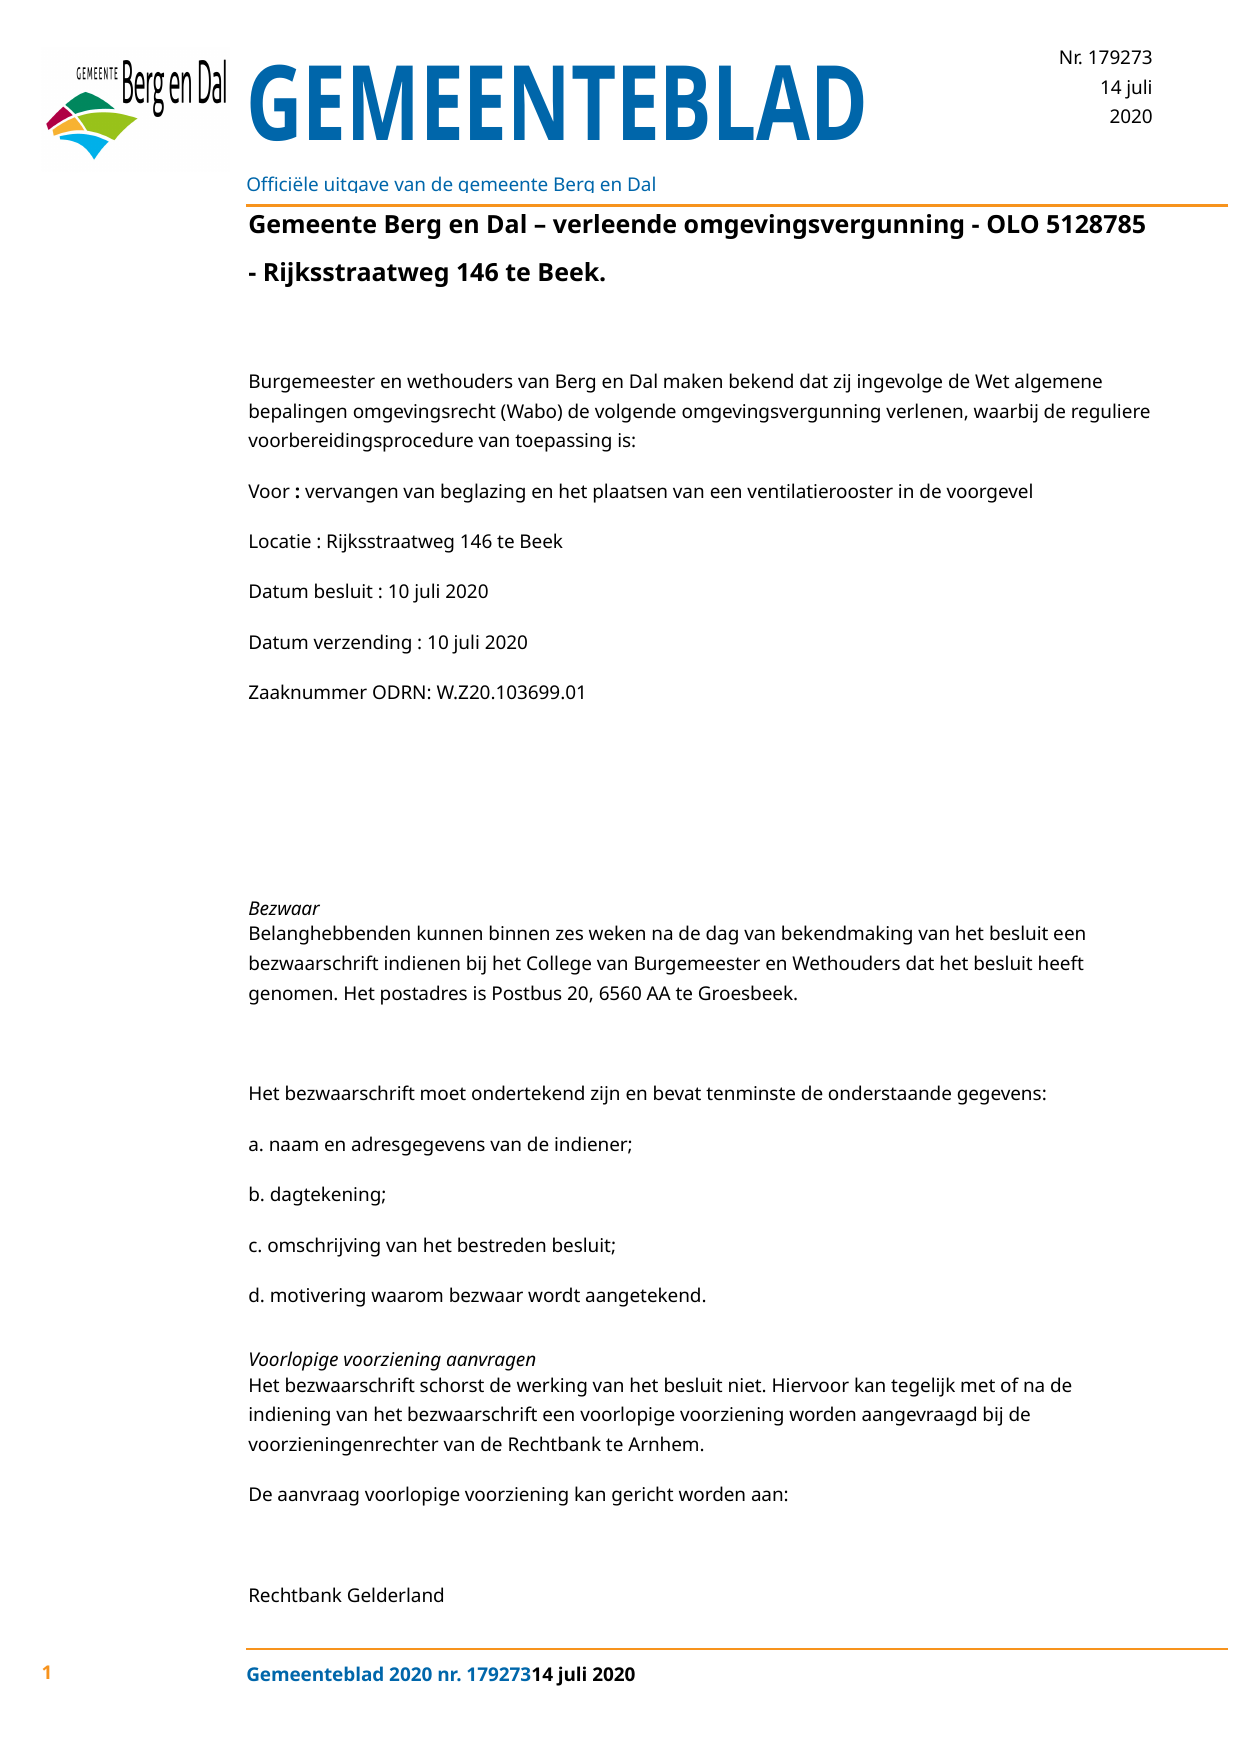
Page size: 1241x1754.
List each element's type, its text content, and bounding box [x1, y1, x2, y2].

text a. naam en adresgegevens van de indiener; [248, 1131, 1152, 1157]
text b. dagtekening; [248, 1181, 1152, 1207]
text d. motivering waarom bezwaar wordt aangetekend. [248, 1282, 1152, 1308]
text Rechtbank Gelderland [248, 1582, 1152, 1608]
picture [41, 47, 231, 172]
text Burgemeester en wethouders van Berg en Dal maken bekend dat zij ingevolge de Wet algemene bepalingen omgevingsrecht (Wabo) de volgende omgevingsvergunning verlenen, waarbij de reguliere voorbereidingsprocedure van toepassing is: [248, 368, 1152, 453]
text Datum verzending : 10 juli 2020 [248, 629, 1152, 655]
text Voorlopige voorziening aanvragen [248, 1346, 1152, 1372]
text Datum besluit : 10 juli 2020 [248, 579, 1152, 604]
text Bezwaar [248, 895, 1152, 921]
text Het bezwaarschrift schorst de werking van het besluit niet. Hiervoor kan tegelijk met of na de indiening van het bezwaarschrift een voorlopige voorziening worden aangevraagd bij de voorzieningenrechter van de Rechtbank te Arnhem. [248, 1372, 1152, 1457]
text Zaaknummer ODRN: W.Z20.103699.01 [248, 679, 1152, 705]
text Het bezwaarschrift moet ondertekend zijn en bevat tenminste de onderstaande gegevens: [248, 1081, 1152, 1106]
text c. omschrijving van het bestreden besluit; [248, 1232, 1152, 1257]
text Belanghebbenden kunnen binnen zes weken na de dag van bekendmaking van het besluit een bezwaarschrift indienen bij het College van Burgemeester en Wethouders dat het besluit heeft genomen. Het postadres is Postbus 20, 6560 AA te Groesbeek. [248, 921, 1152, 1005]
text Voor : vervangen van beglazing en het plaatsen van een ventilatierooster in de voorgevel [248, 478, 1152, 504]
text De aanvraag voorlopige voorziening kan gericht worden aan: [248, 1481, 1152, 1507]
text Locatie : Rijksstraatweg 146 te Beek [248, 528, 1152, 554]
text Gemeente Berg en Dal – verleende omgevingsvergunning - OLO 5128785 - Rijksstraatweg 146 te Beek. [248, 207, 1152, 288]
